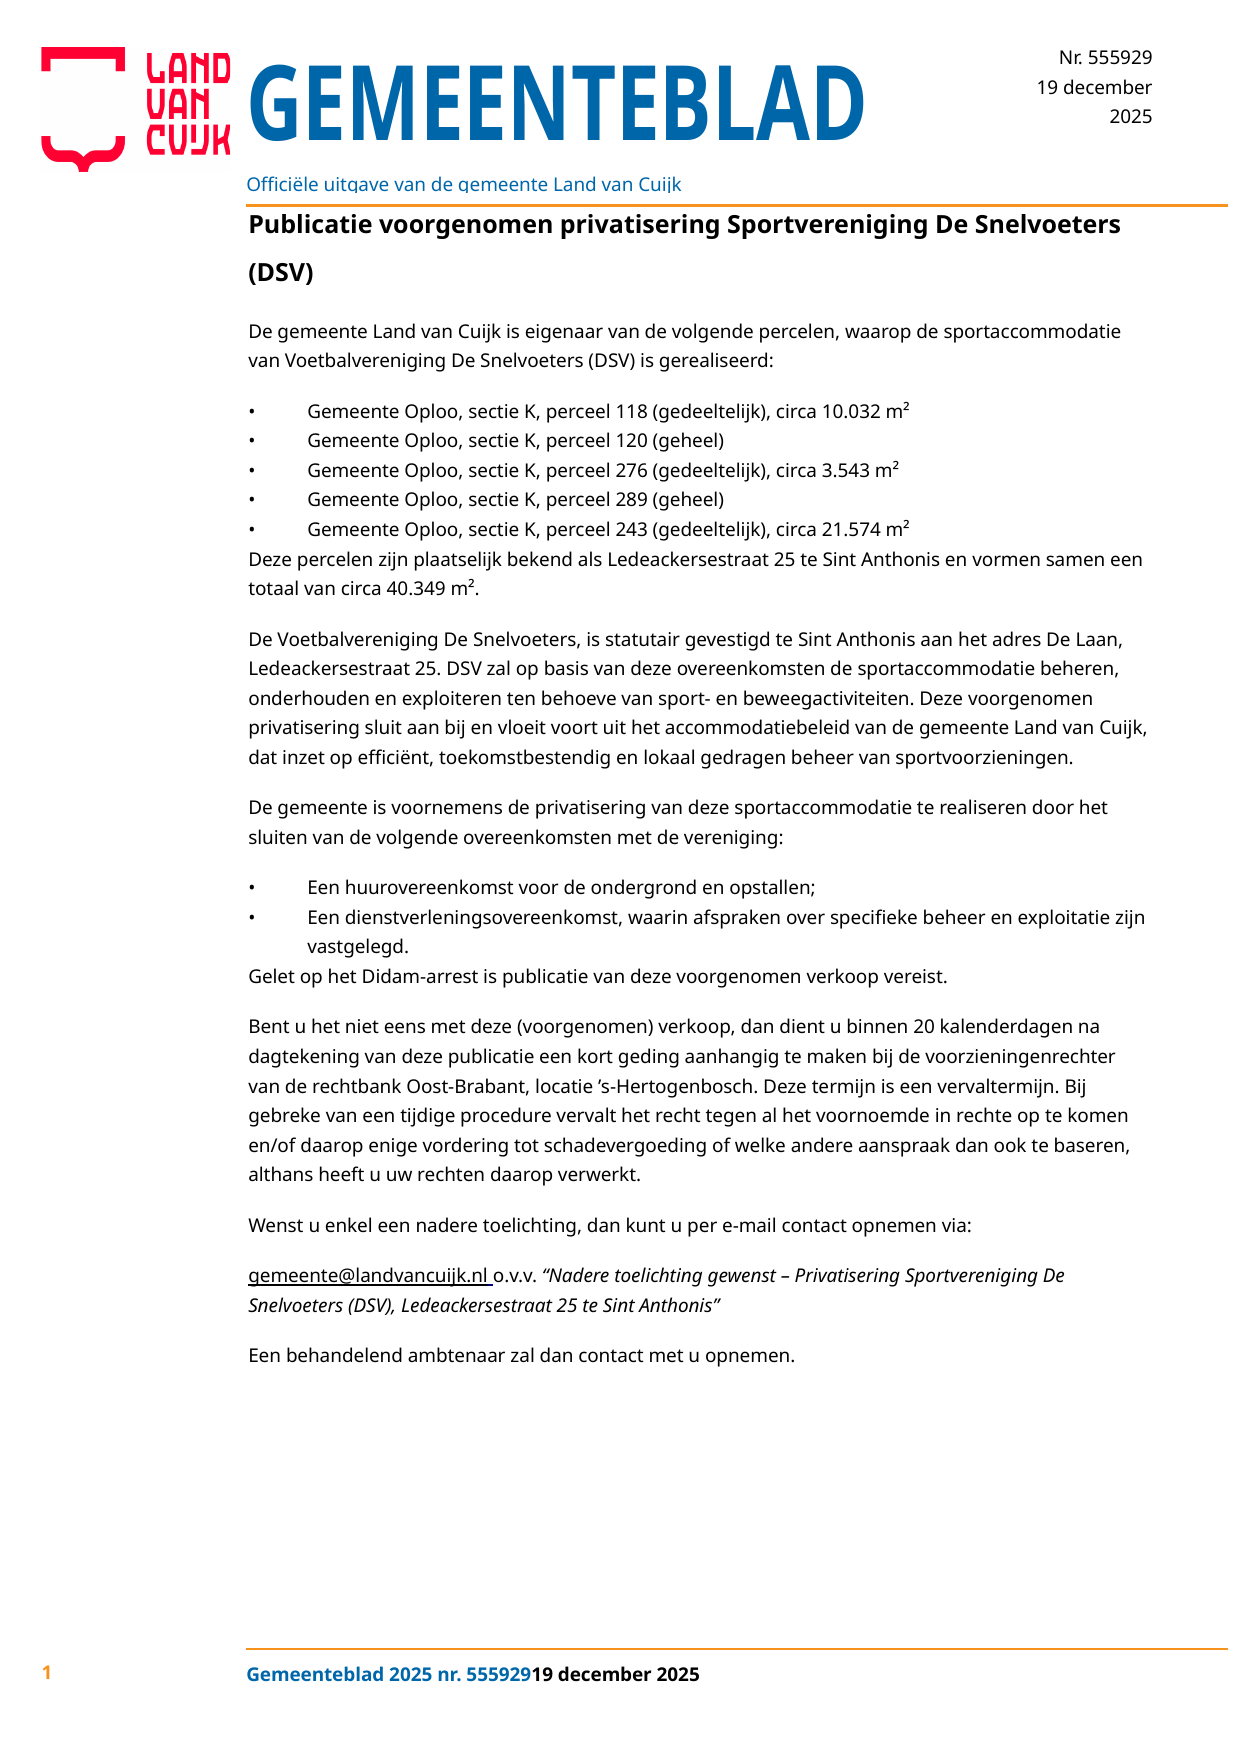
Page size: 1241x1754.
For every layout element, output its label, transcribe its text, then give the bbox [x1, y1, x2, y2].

text gemeente@landvancuijk.nl o.v.v. “Nadere toelichting gewenst – Privatisering Sportvereniging De Snelvoeters (DSV), Ledeackersestraat 25 te Sint Anthonis” [248, 1262, 1152, 1318]
list Gemeente Oploo, sectie K, perceel 118 (gedeeltelijk), circa 10.032 m² [248, 398, 1152, 424]
text De gemeente Land van Cuijk is eigenaar van de volgende percelen, waarop de sportaccommodatie van Voetbalvereniging De Snelvoeters (DSV) is gerealiseerd: [248, 318, 1152, 373]
text Wenst u enkel een nadere toelichting, dan kunt u per e-mail contact opnemen via: [248, 1212, 1152, 1238]
text Een behandelend ambtenaar zal dan contact met u opnemen. [248, 1342, 1152, 1368]
list Een dienstverleningsovereenkomst, waarin afspraken over specifieke beheer en exploitatie zijn vastgelegd. [248, 904, 1152, 959]
list Gemeente Oploo, sectie K, perceel 276 (gedeeltelijk), circa 3.543 m² [248, 457, 1152, 483]
text Deze percelen zijn plaatselijk bekend als Ledeackersestraat 25 te Sint Anthonis en vormen samen een totaal van circa 40.349 m². [248, 546, 1152, 601]
picture [41, 47, 231, 172]
list Een huurovereenkomst voor de ondergrond en opstallen; [248, 874, 1152, 900]
text De Voetbalvereniging De Snelvoeters, is statutair gevestigd te Sint Anthonis aan het adres De Laan, Ledeackersestraat 25. DSV zal op basis van deze overeenkomsten de sportaccommodatie beheren, onderhouden en exploiteren ten behoeve van sport- en beweegactiviteiten. Deze voorgenomen privatisering sluit aan bij en vloeit voort uit het accommodatiebeleid van de gemeente Land van Cuijk, dat inzet op efficiënt, toekomstbestendig en lokaal gedragen beheer van sportvoorzieningen. [248, 626, 1152, 770]
text De gemeente is voornemens de privatisering van deze sportaccommodatie te realiseren door het sluiten van de volgende overeenkomsten met de vereniging: [248, 794, 1152, 850]
text Gelet op het Didam-arrest is publicatie van deze voorgenomen verkoop vereist. [248, 963, 1152, 989]
list Gemeente Oploo, sectie K, perceel 289 (geheel) [248, 487, 1152, 512]
text Publicatie voorgenomen privatisering Sportvereniging De Snelvoeters (DSV) [248, 207, 1152, 288]
list Gemeente Oploo, sectie K, perceel 243 (gedeeltelijk), circa 21.574 m² [248, 516, 1152, 542]
text Bent u het niet eens met deze (voorgenomen) verkoop, dan dient u binnen 20 kalenderdagen na dagtekening van deze publicatie een kort geding aanhangig te maken bij de voorzieningenrechter van de rechtbank Oost-Brabant, locatie ’s-Hertogenbosch. Deze termijn is een vervaltermijn. Bij gebreke van een tijdige procedure vervalt het recht tegen al het voornoemde in rechte op te komen en/of daarop enige vordering tot schadevergoeding of welke andere aanspraak dan ook te baseren, althans heeft u uw rechten daarop verwerkt. [248, 1014, 1152, 1187]
list Gemeente Oploo, sectie K, perceel 120 (geheel) [248, 427, 1152, 453]
